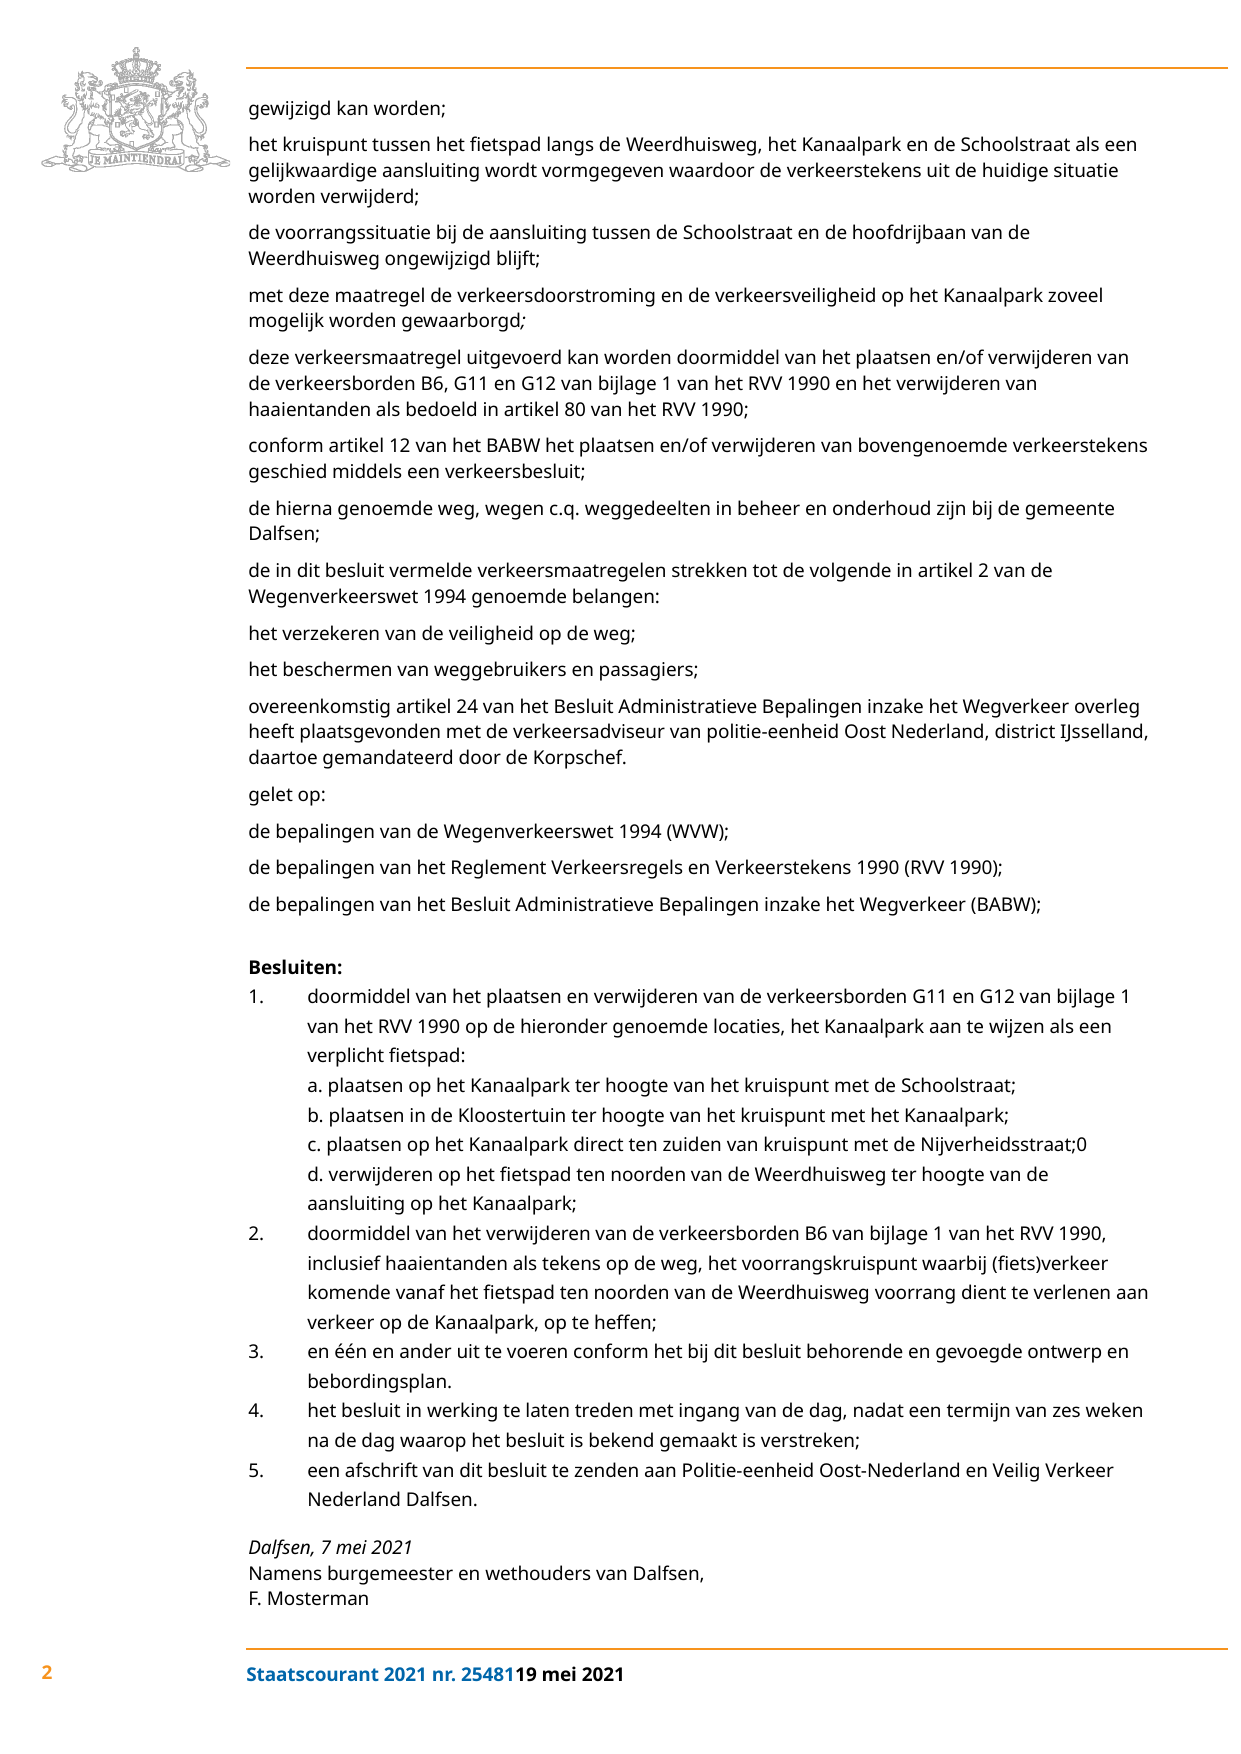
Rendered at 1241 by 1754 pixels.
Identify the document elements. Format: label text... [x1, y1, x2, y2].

text de bepalingen van de Wegenverkeerswet 1994 (WVW); [248, 818, 1152, 843]
list het besluit in werking te laten treden met ingang van de dag, nadat een termijn van zes weken na de dag waarop het besluit is bekend gemaakt is verstreken; [248, 1398, 1152, 1453]
list a. plaatsen op het Kanaalpark ter hoogte van het kruispunt met de Schoolstraat; [248, 1072, 1152, 1098]
text Dalfsen, 7 mei 2021 [248, 1534, 1152, 1560]
text gewijzigd kan worden; [248, 95, 1152, 121]
text met deze maatregel de verkeersdoorstroming en de verkeersveiligheid op het Kanaalpark zoveel mogelijk worden gewaarborgd; [248, 282, 1152, 333]
text overeenkomstig artikel 24 van het Besluit Administratieve Bepalingen inzake het Wegverkeer overleg heeft plaatsgevonden met de verkeersadviseur van politie-eenheid Oost Nederland, district IJsselland, daartoe gemandateerd door de Korpschef. [248, 693, 1152, 770]
list d. verwijderen op het fietspad ten noorden van de Weerdhuisweg ter hoogte van de aansluiting op het Kanaalpark; [248, 1161, 1152, 1216]
text het kruispunt tussen het fietspad langs de Weerdhuisweg, het Kanaalpark en de Schoolstraat als een gelijkwaardige aansluiting wordt vormgegeven waardoor de verkeerstekens uit de huidige situatie worden verwijderd; [248, 131, 1152, 209]
text conform artikel 12 van het BABW het plaatsen en/of verwijderen van bovengenoemde verkeerstekens geschied middels een verkeersbesluit; [248, 432, 1152, 484]
text gelet op: [248, 781, 1152, 807]
text het beschermen van weggebruikers en passagiers; [248, 656, 1152, 682]
list en één en ander uit te voeren conform het bij dit besluit behorende en gevoegde ontwerp en bebordingsplan. [248, 1338, 1152, 1394]
list een afschrift van dit besluit te zenden aan Politie-eenheid Oost-Nederland en Veilig Verkeer Nederland Dalfsen. [248, 1457, 1152, 1512]
text deze verkeersmaatregel uitgevoerd kan worden doormiddel van het plaatsen en/of verwijderen van de verkeersborden B6, G11 en G12 van bijlage 1 van het RVV 1990 en het verwijderen van haaientanden als bedoeld in artikel 80 van het RVV 1990; [248, 344, 1152, 422]
text de in dit besluit vermelde verkeersmaatregelen strekken tot de volgende in artikel 2 van de Wegenverkeerswet 1994 genoemde belangen: [248, 557, 1152, 609]
text de hierna genoemde weg, wegen c.q. weggedeelten in beheer en onderhoud zijn bij de gemeente Dalfsen; [248, 495, 1152, 546]
text F. Mosterman [248, 1586, 1152, 1611]
list doormiddel van het verwijderen van de verkeersborden B6 van bijlage 1 van het RVV 1990, inclusief haaientanden als tekens op de weg, het voorrangskruispunt waarbij (fiets)verkeer komende vanaf het fietspad ten noorden van de Weerdhuisweg voorrang dient te verlenen aan verkeer op de Kanaalpark, op te heffen; [248, 1220, 1152, 1334]
list c. plaatsen op het Kanaalpark direct ten zuiden van kruispunt met de Nijverheidsstraat;0 [248, 1131, 1152, 1157]
text Namens burgemeester en wethouders van Dalfsen, [248, 1560, 1152, 1586]
list doormiddel van het plaatsen en verwijderen van de verkeersborden G11 en G12 van bijlage 1 van het RVV 1990 op de hieronder genoemde locaties, het Kanaalpark aan te wijzen als een verplicht fietspad: [248, 983, 1152, 1068]
picture [41, 47, 231, 172]
text de bepalingen van het Reglement Verkeersregels en Verkeerstekens 1990 (RVV 1990); [248, 854, 1152, 880]
text de voorrangssituatie bij de aansluiting tussen de Schoolstraat en de hoofdrijbaan van de Weerdhuisweg ongewijzigd blijft; [248, 219, 1152, 271]
text de bepalingen van het Besluit Administratieve Bepalingen inzake het Wegverkeer (BABW); [248, 891, 1152, 917]
list b. plaatsen in de Kloostertuin ter hoogte van het kruispunt met het Kanaalpark; [248, 1102, 1152, 1127]
text Besluiten: [248, 954, 1152, 979]
text het verzekeren van de veiligheid op de weg; [248, 620, 1152, 645]
